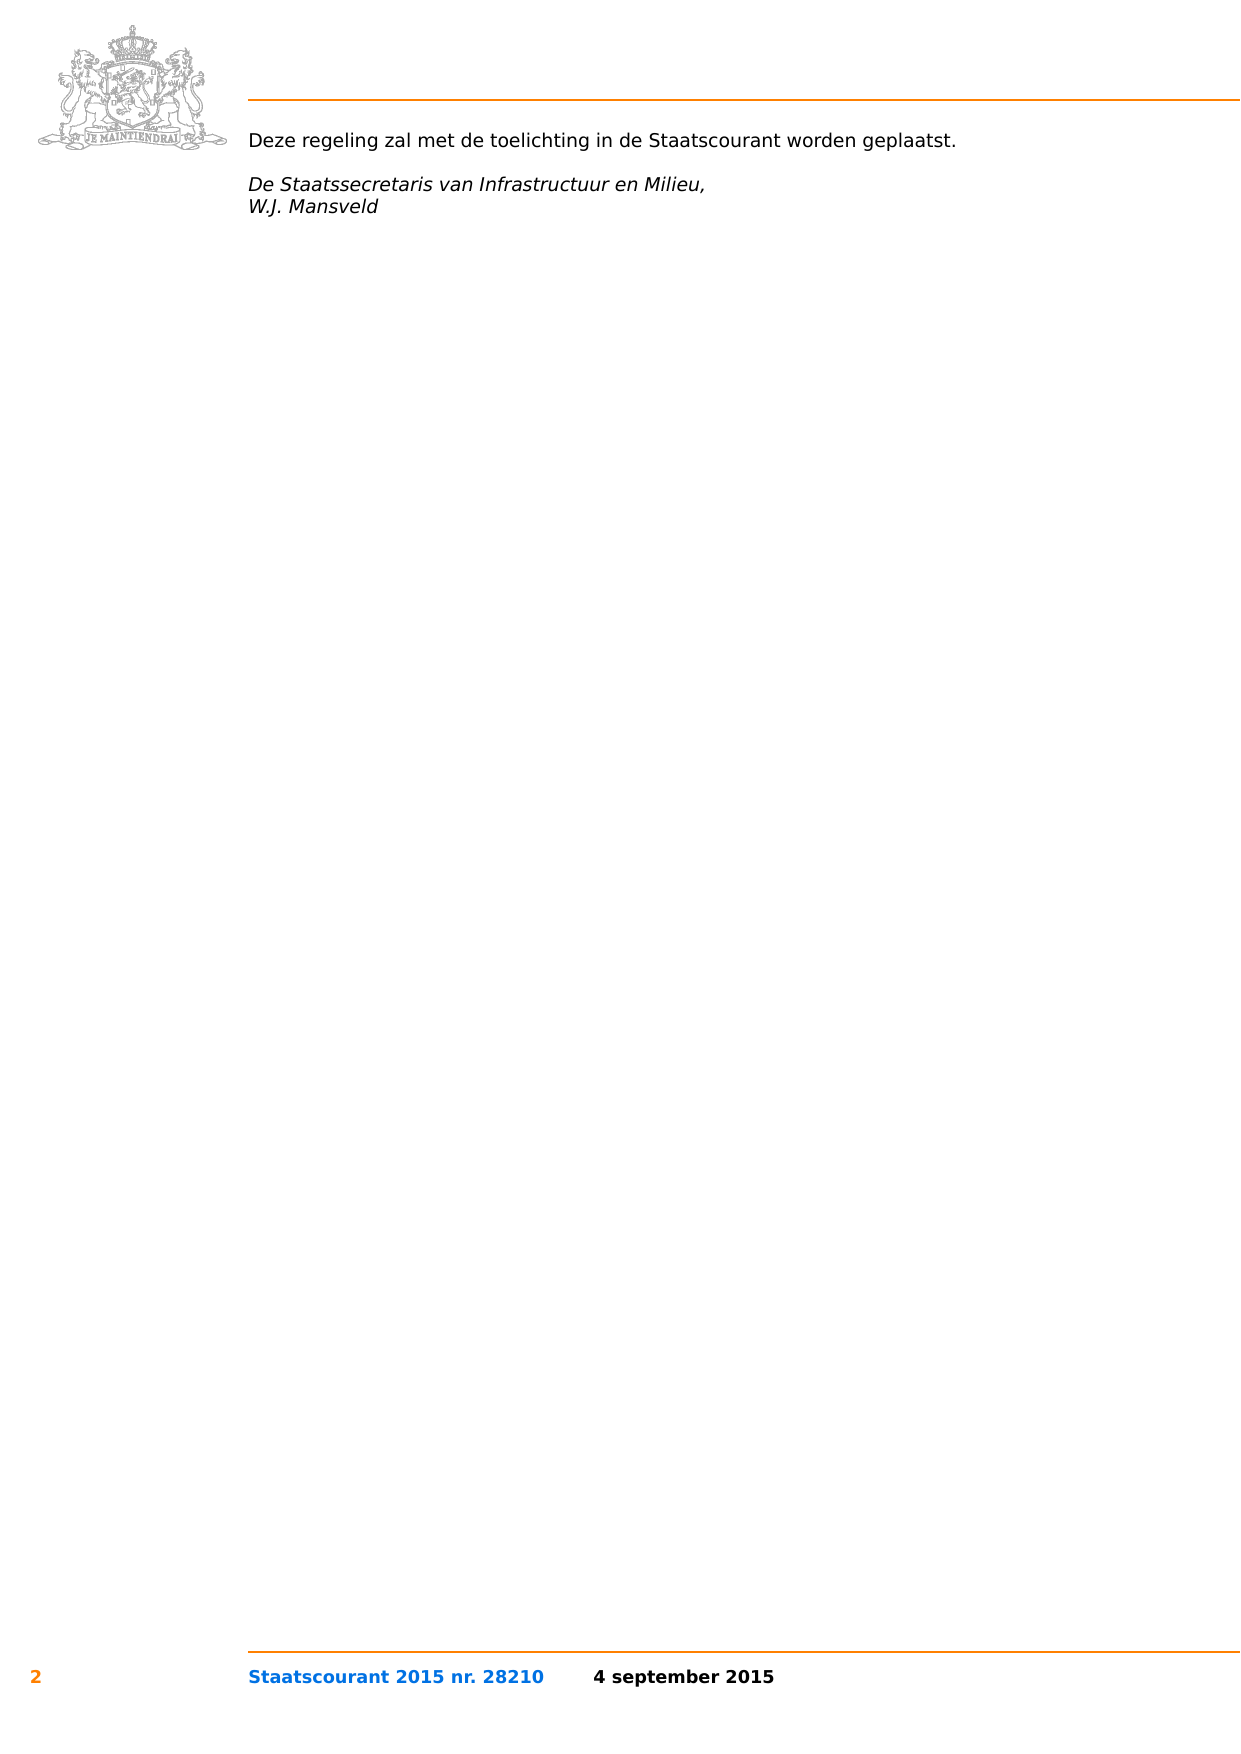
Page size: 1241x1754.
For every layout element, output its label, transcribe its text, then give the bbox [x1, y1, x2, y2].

text Deze regeling zal met de toelichting in de Staatscourant worden geplaatst. [248, 130, 1163, 152]
picture [38, 25, 227, 150]
text De Staatssecretaris van Infrastructuur en Milieu, W.J. Mansveld [248, 174, 1163, 218]
